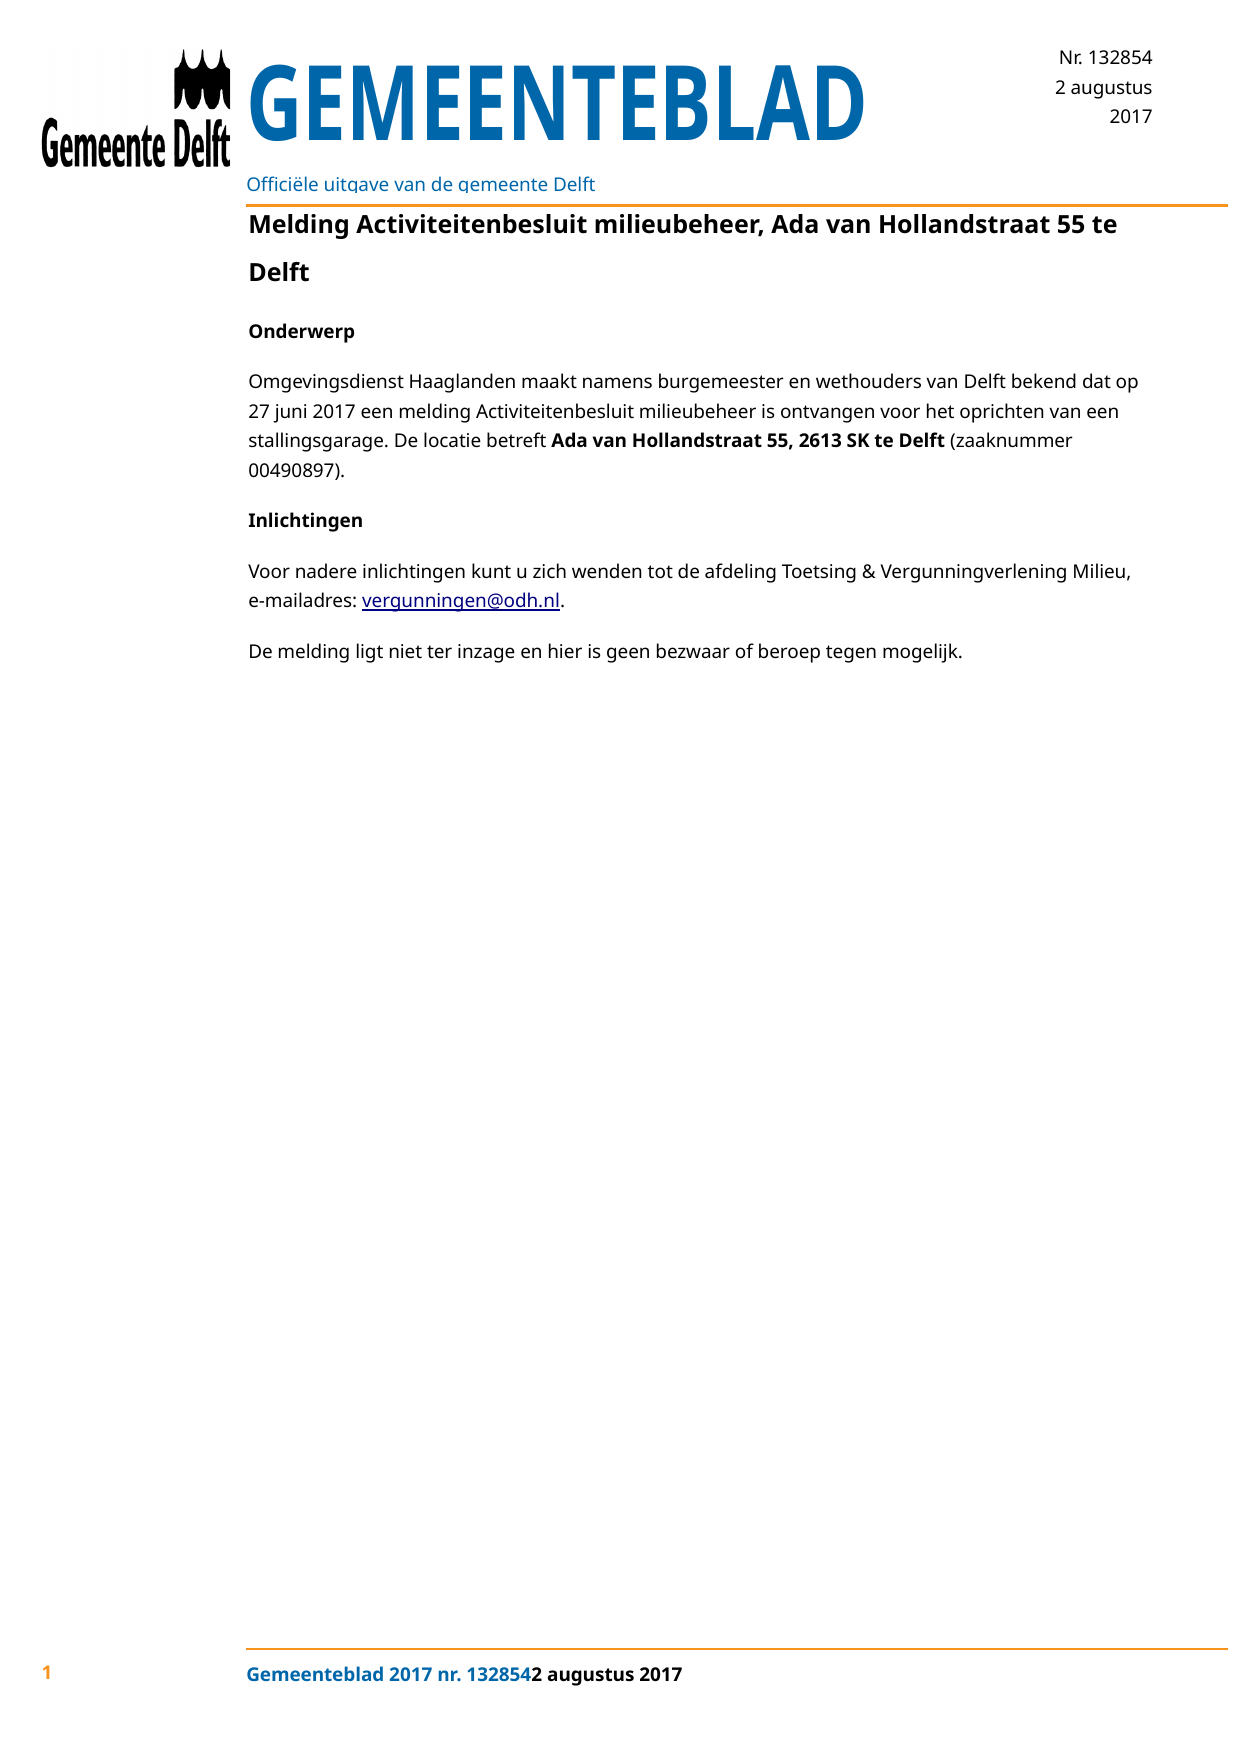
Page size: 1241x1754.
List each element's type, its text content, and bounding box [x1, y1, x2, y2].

text Onderwerp [248, 318, 1152, 344]
text Omgevingsdienst Haaglanden maakt namens burgemeester en wethouders van Delft bekend dat op 27 juni 2017 een melding Activiteitenbesluit milieubeheer is ontvangen voor het oprichten van een stallingsgarage. De locatie betreft Ada van Hollandstraat 55, 2613 SK te Delft (zaaknummer 00490897). [248, 368, 1152, 483]
text Melding Activiteitenbesluit milieubeheer, Ada van Hollandstraat 55 te Delft [248, 207, 1152, 288]
text De melding ligt niet ter inzage en hier is geen bezwaar of beroep tegen mogelijk. [248, 638, 1152, 664]
text Inlichtingen [248, 507, 1152, 533]
text Voor nadere inlichtingen kunt u zich wenden tot de afdeling Toetsing & Vergunningverlening Milieu, e-mailadres: vergunningen@odh.nl. [248, 558, 1152, 613]
picture [41, 47, 231, 172]
